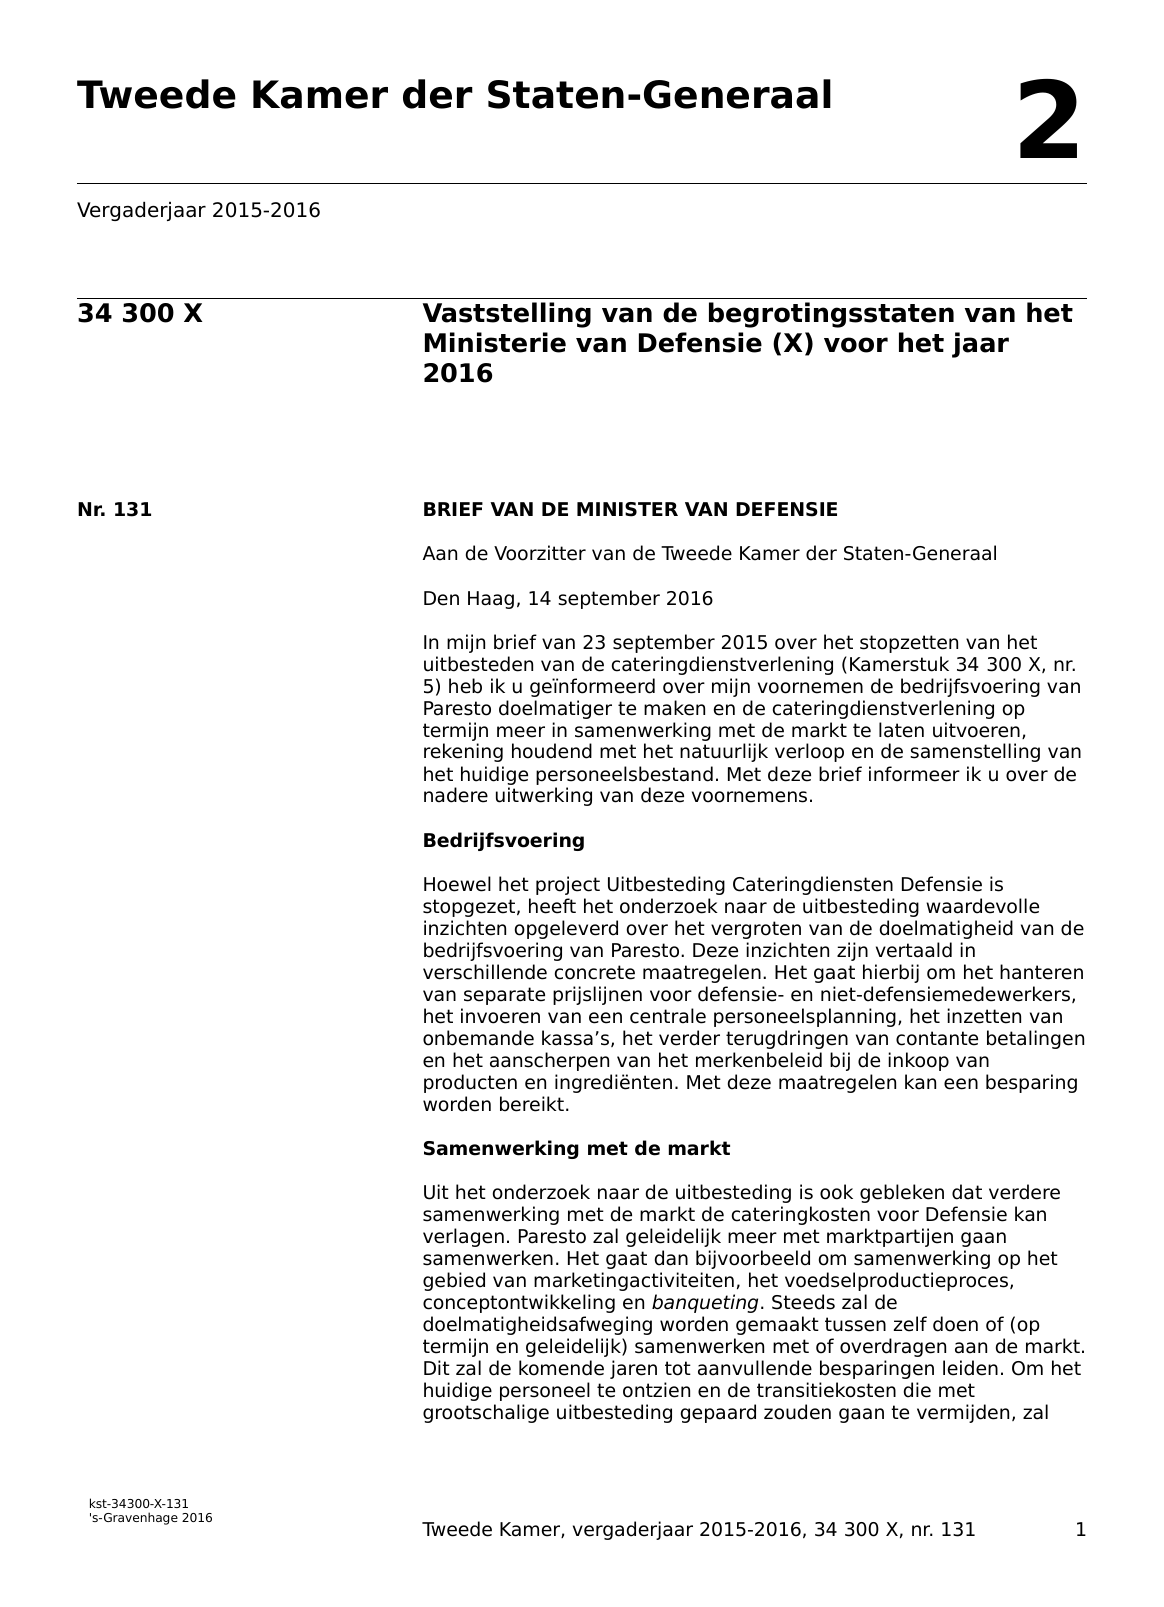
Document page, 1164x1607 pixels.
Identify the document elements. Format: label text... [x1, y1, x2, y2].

text kst-34300-X-131 [88, 1497, 323, 1511]
text Aan de Voorzitter van de Tweede Kamer der Staten-Generaal [422, 543, 1087, 565]
text Den Haag, 14 september 2016 [422, 587, 1087, 609]
table_header 2 [886, 59, 1087, 183]
text 's-Gravenhage 2016 [88, 1511, 323, 1525]
subtitle Samenwerking met de markt [422, 1138, 1087, 1160]
text Hoewel het project Uitbesteding Cateringdiensten Defensie is stopgezet, heeft het onderzoek naar de uitbesteding waardevolle inzichten opgeleverd over het vergroten van de doelmatigheid van de bedrijfsvoering van Paresto. Deze inzichten zijn vertaald in verschillende concrete maatregelen. Het gaat hierbij om het hanteren van separate prijslijnen voor defensie- en niet-defensiemedewerkers, het invoeren van een centrale personeelsplanning, het inzetten van onbemande kassa’s, het verder terugdringen van contante betalingen en het aanscherpen van het merkenbeleid bij de inkoop van producten en ingrediënten. Met deze maatregelen kan een besparing worden bereikt. [422, 874, 1087, 1116]
text In mijn brief van 23 september 2015 over het stopzetten van het uitbesteden van de cateringdienstverlening (Kamerstuk 34 300 X, nr. 5) heb ik u geïnformeerd over mijn voornemen de bedrijfsvoering van Paresto doelmatiger te maken en de cateringdienstverlening op termijn meer in samenwerking met de markt te laten uitvoeren, rekening houdend met het natuurlijk verloop en de samenstelling van het huidige personeelsbestand. Met deze brief informeer ik u over de nadere uitwerking van deze voornemens. [422, 632, 1087, 807]
subtitle Nr. 131 BRIEF VAN DE MINISTER VAN DEFENSIE [77, 499, 1087, 521]
subtitle 34 300 X Vaststelling van de begrotingsstaten van het Ministerie van Defensie (X) voor het jaar 2016 [77, 299, 1087, 388]
text Uit het onderzoek naar de uitbesteding is ook gebleken dat verdere samenwerking met de markt de cateringkosten voor Defensie kan verlagen. Paresto zal geleidelijk meer met marktpartijen gaan samenwerken. Het gaat dan bijvoorbeeld om samenwerking op het gebied van marketingactiviteiten, het voedselproductieproces, conceptontwikkeling en banqueting. Steeds zal de doelmatigheidsafweging worden gemaakt tussen zelf doen of (op termijn en geleidelijk) samenwerken met of overdragen aan de markt. Dit zal de komende jaren tot aanvullende besparingen leiden. Om het huidige personeel te ontzien en de transitiekosten die met grootschalige uitbesteding gepaard zouden gaan te vermijden, zal [422, 1182, 1087, 1424]
table_header Tweede Kamer der Staten-Generaal [77, 59, 886, 183]
table_cell Vergaderjaar 2015-2016 [77, 184, 1087, 298]
subtitle Bedrijfsvoering [422, 829, 1087, 852]
